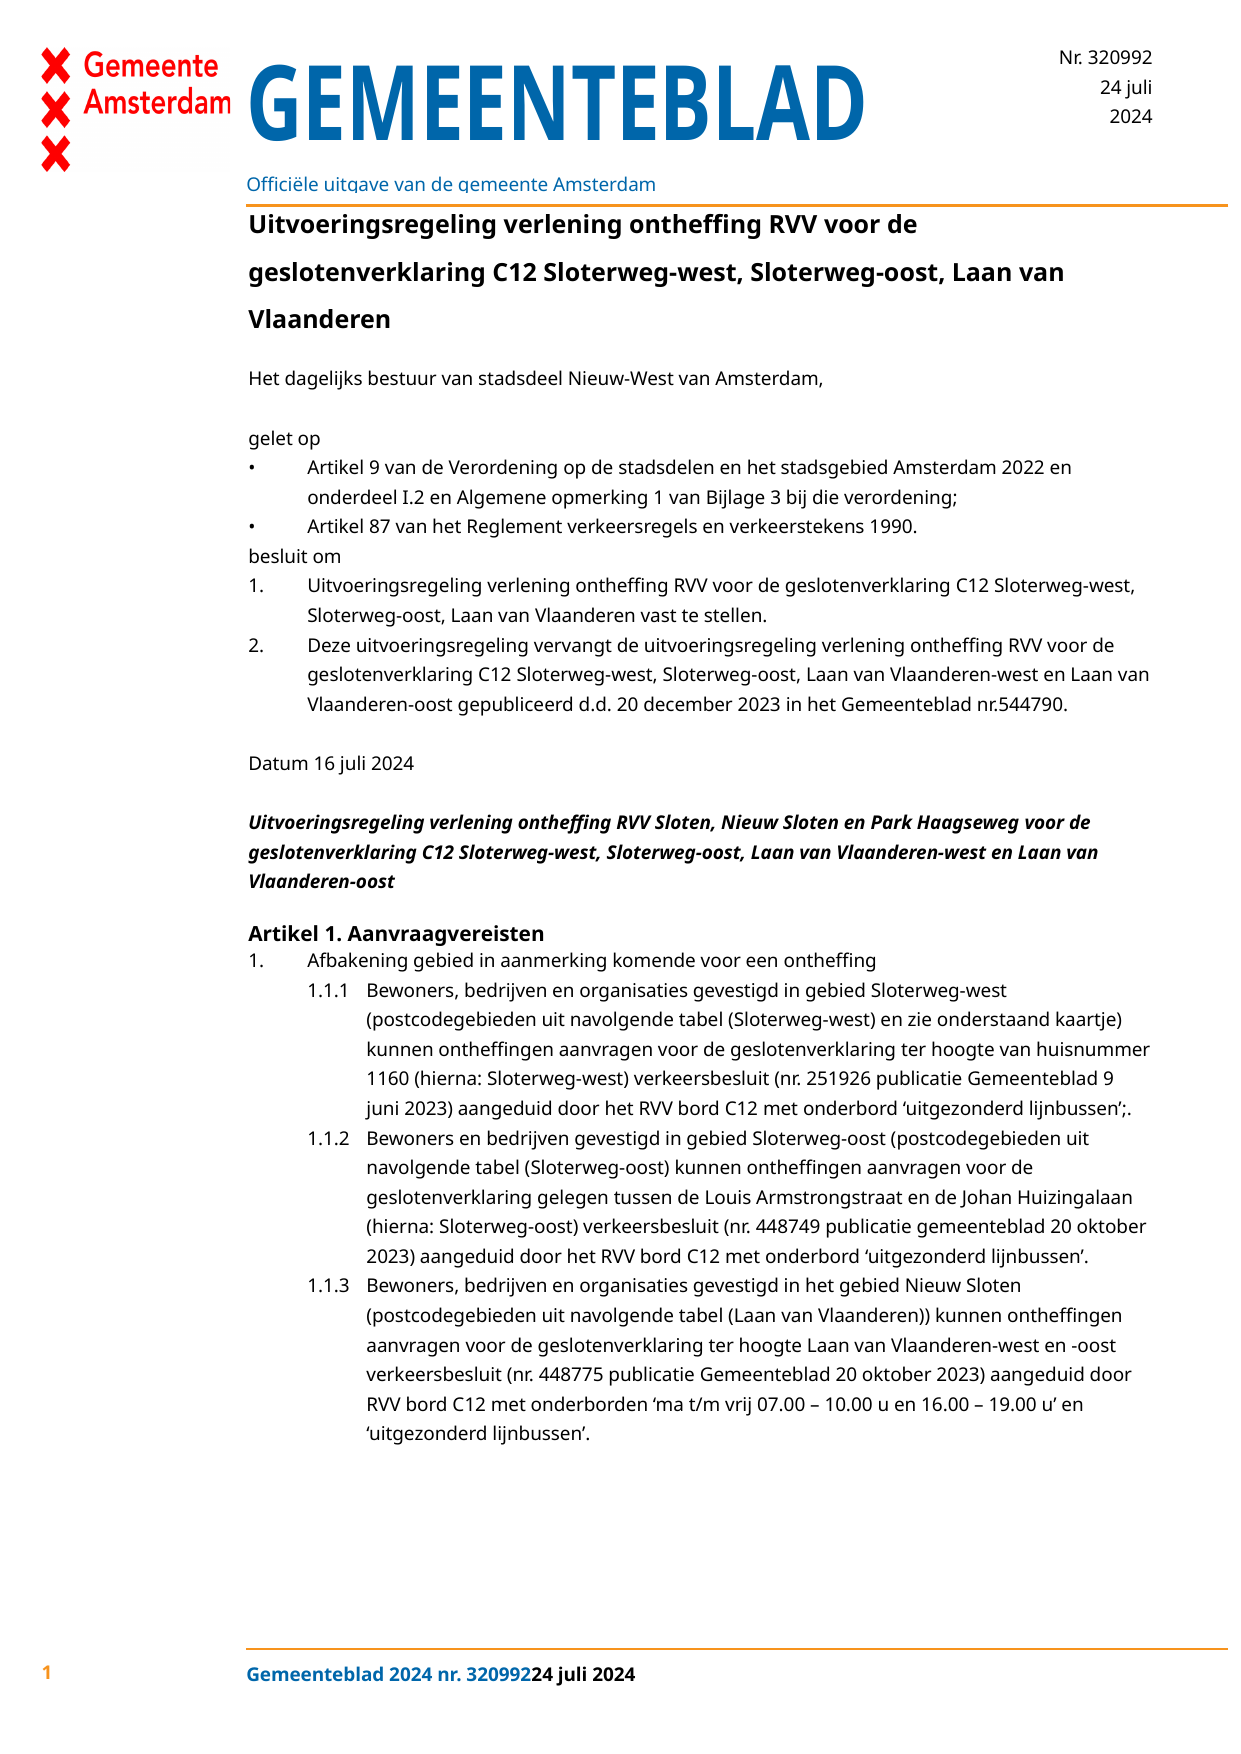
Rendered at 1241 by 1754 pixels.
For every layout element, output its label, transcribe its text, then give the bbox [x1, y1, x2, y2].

list Bewoners en bedrijven gevestigd in gebied Sloterweg-oost (postcodegebieden uit navolgende tabel (Sloterweg-oost) kunnen ontheffingen aanvragen voor de geslotenverklaring gelegen tussen de Louis Armstrongstraat en de Johan Huizingalaan (hierna: Sloterweg-oost) verkeersbesluit (nr. 448749 publicatie gemeenteblad 20 oktober 2023) aangeduid door het RVV bord C12 met onderbord ‘uitgezonderd lijnbussen’. [307, 1125, 1152, 1269]
list Bewoners, bedrijven en organisaties gevestigd in gebied Sloterweg-west (postcodegebieden uit navolgende tabel (Sloterweg-west) en zie onderstaand kaartje) kunnen ontheffingen aanvragen voor de geslotenverklaring ter hoogte van huisnummer 1160 (hierna: Sloterweg-west) verkeersbesluit (nr. 251926 publicatie Gemeenteblad 9 juni 2023) aangeduid door het RVV bord C12 met onderbord ‘uitgezonderd lijnbussen’;. [307, 977, 1152, 1121]
text Het dagelijks bestuur van stadsdeel Nieuw-West van Amsterdam, [248, 366, 1152, 391]
picture [41, 47, 231, 172]
text besluit om [248, 543, 1152, 569]
list Artikel 87 van het Reglement verkeersregels en verkeerstekens 1990. [248, 513, 1152, 539]
list Uitvoeringsregeling verlening ontheffing RVV voor de geslotenverklaring C12 Sloterweg-west, Sloterweg-oost, Laan van Vlaanderen vast te stellen. [248, 573, 1152, 628]
list Artikel 9 van de Verordening op de stadsdelen en het stadsgebied Amsterdam 2022 en onderdeel I.2 en Algemene opmerking 1 van Bijlage 3 bij die verordening; [248, 454, 1152, 509]
list Afbakening gebied in aanmerking komende voor een ontheffing [248, 947, 1152, 973]
text Datum 16 juli 2024 [248, 750, 1152, 776]
text gelet op [248, 425, 1152, 450]
list Deze uitvoeringsregeling vervangt de uitvoeringsregeling verlening ontheffing RVV voor de geslotenverklaring C12 Sloterweg-west, Sloterweg-oost, Laan van Vlaanderen-west en Laan van Vlaanderen-oost gepubliceerd d.d. 20 december 2023 in het Gemeenteblad nr.544790. [248, 632, 1152, 717]
text Uitvoeringsregeling verlening ontheffing RVV voor de geslotenverklaring C12 Sloterweg-west, Sloterweg-oost, Laan van Vlaanderen [248, 207, 1152, 336]
text Uitvoeringsregeling verlening ontheffing RVV Sloten, Nieuw Sloten en Park Haagseweg voor de geslotenverklaring C12 Sloterweg-west, Sloterweg-oost, Laan van Vlaanderen-west en Laan van Vlaanderen-oost [248, 809, 1152, 894]
text Artikel 1. Aanvraagvereisten [248, 919, 1152, 947]
list Bewoners, bedrijven en organisaties gevestigd in het gebied Nieuw Sloten (postcodegebieden uit navolgende tabel (Laan van Vlaanderen)) kunnen ontheffingen aanvragen voor de geslotenverklaring ter hoogte Laan van Vlaanderen-west en -oost verkeersbesluit (nr. 448775 publicatie Gemeenteblad 20 oktober 2023) aangeduid door RVV bord C12 met onderborden ‘ma t/m vrij 07.00 – 10.00 u en 16.00 – 19.00 u’ en ‘uitgezonderd lijnbussen’. [307, 1273, 1152, 1446]
